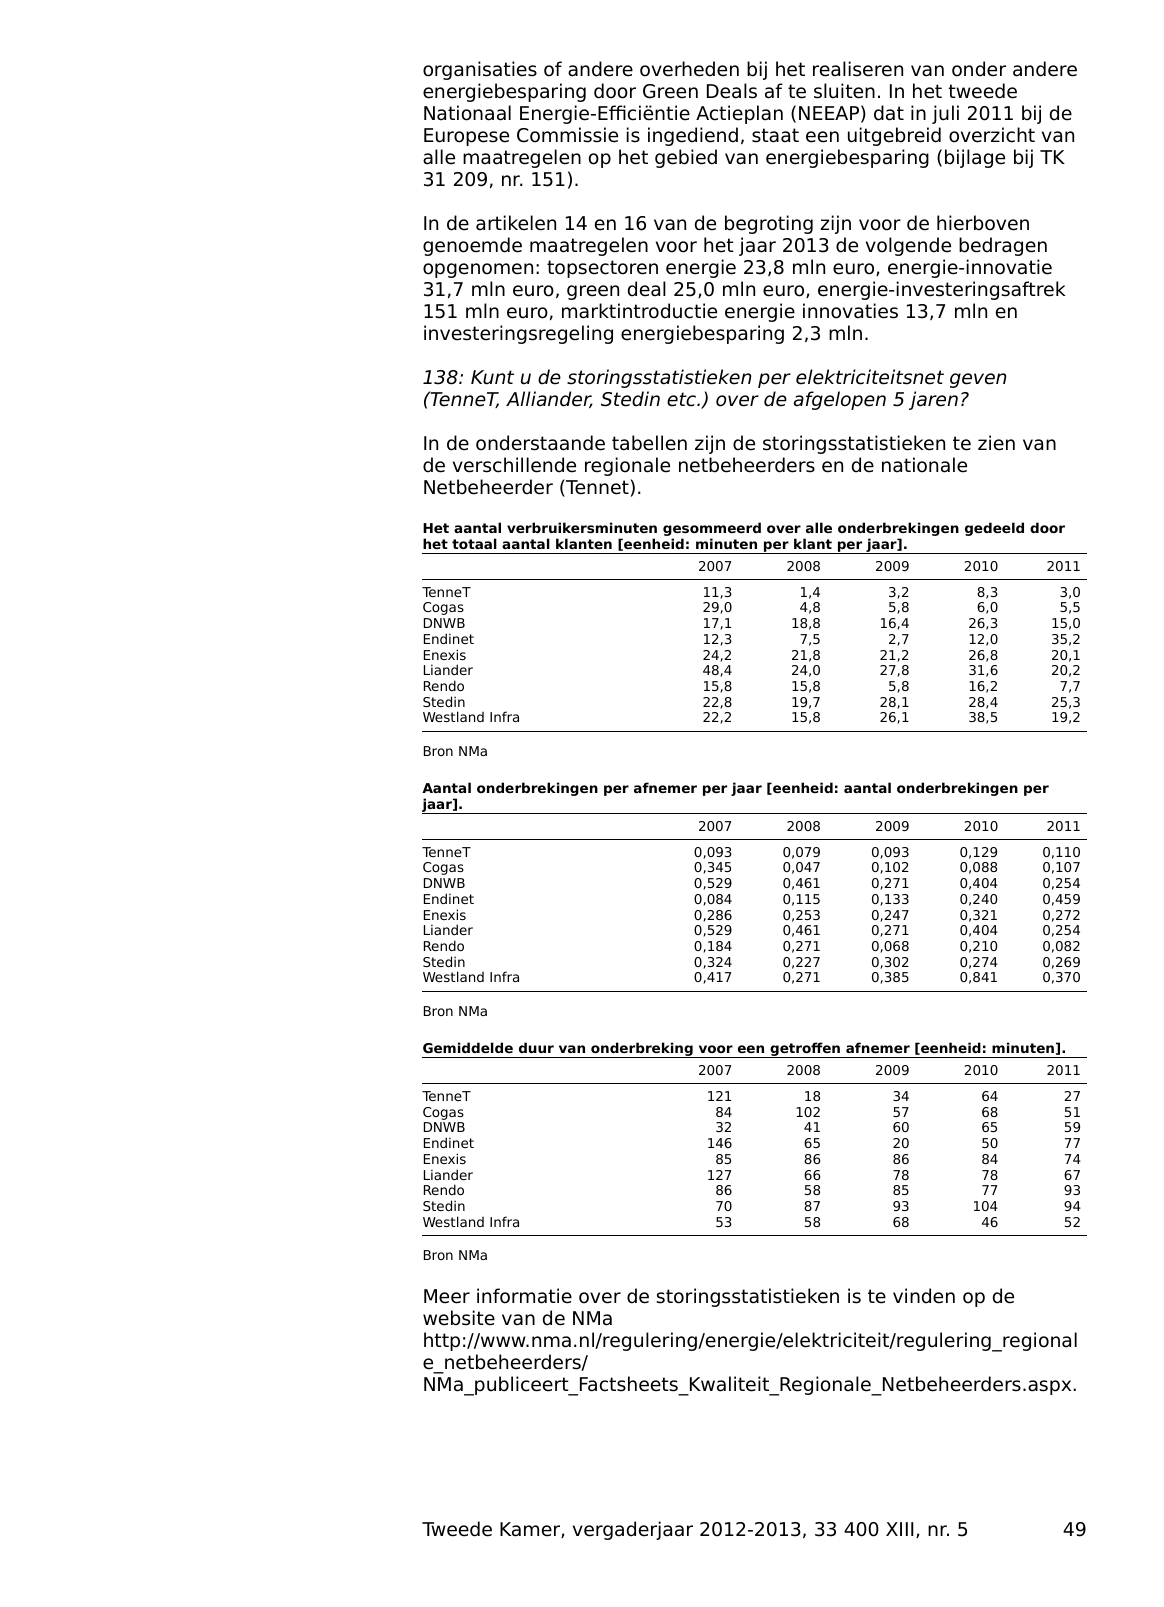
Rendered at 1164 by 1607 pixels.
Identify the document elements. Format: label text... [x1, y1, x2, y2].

table_cell 41 [738, 1120, 827, 1136]
table_cell TenneT [422, 840, 649, 860]
table_cell 17,1 [650, 616, 738, 632]
table_cell Bron NMa [422, 732, 1087, 759]
table_cell 0,047 [738, 860, 827, 876]
table_cell 0,529 [650, 923, 738, 939]
table_cell Enexis [422, 1152, 649, 1167]
table_cell 26,8 [915, 648, 1004, 663]
table_cell 7,5 [738, 632, 827, 647]
table_cell 0,461 [738, 923, 827, 939]
table_cell 2007 [650, 554, 738, 579]
table_cell 68 [827, 1215, 915, 1235]
table_cell Rendo [422, 1183, 649, 1199]
table_cell 64 [915, 1084, 1004, 1104]
table_cell 102 [738, 1105, 827, 1120]
table_cell 53 [650, 1215, 738, 1235]
table_cell 0,210 [915, 939, 1004, 954]
table_cell 0,247 [827, 908, 915, 923]
table_cell Endinet [422, 1136, 649, 1152]
table_cell 60 [827, 1120, 915, 1136]
table_cell Enexis [422, 648, 649, 663]
table_cell 3,0 [1004, 580, 1087, 600]
table_cell Cogas [422, 600, 649, 616]
table_cell 4,8 [738, 600, 827, 616]
table_cell Enexis [422, 908, 649, 923]
table_cell 2009 [827, 814, 915, 839]
table_cell 0,184 [650, 939, 738, 954]
table_cell 0,271 [827, 923, 915, 939]
table_cell 85 [827, 1183, 915, 1199]
table_cell 21,2 [827, 648, 915, 663]
table_cell 0,129 [915, 840, 1004, 860]
table_cell 121 [650, 1084, 738, 1104]
table_cell 0,841 [915, 970, 1004, 991]
table_cell [422, 1058, 649, 1083]
table_cell 2010 [915, 1058, 1004, 1083]
table_cell Liander [422, 1168, 649, 1183]
table_cell 46 [915, 1215, 1004, 1235]
table_cell 31,6 [915, 663, 1004, 679]
table_cell 0,324 [650, 955, 738, 970]
table_cell 104 [915, 1199, 1004, 1214]
table_cell Westland Infra [422, 970, 649, 991]
table_cell 0,271 [738, 970, 827, 991]
table_cell 15,8 [738, 679, 827, 694]
table_cell 85 [650, 1152, 738, 1167]
table_cell 0,093 [650, 840, 738, 860]
table_cell 2008 [738, 554, 827, 579]
table_cell 58 [738, 1183, 827, 1199]
table_cell 0,404 [915, 876, 1004, 892]
table_cell 52 [1004, 1215, 1087, 1235]
table_header Gemiddelde duur van onderbreking voor een getroffen afnemer [eenheid: minuten]. [422, 1041, 1087, 1057]
table_cell 67 [1004, 1168, 1087, 1183]
table_cell 0,302 [827, 955, 915, 970]
table_cell 0,102 [827, 860, 915, 876]
table_cell 32 [650, 1120, 738, 1136]
table_cell 70 [650, 1199, 738, 1214]
table_cell 84 [915, 1152, 1004, 1167]
table_cell 19,7 [738, 695, 827, 710]
table_cell 24,2 [650, 648, 738, 663]
table_cell 78 [827, 1168, 915, 1183]
table_cell Bron NMa [422, 1236, 1087, 1263]
table_cell Rendo [422, 679, 649, 694]
table_header Het aantal verbruikersminuten gesommeerd over alle onderbrekingen gedeeld door het totaal aantal klanten [eenheid: minuten per klant per jaar]. [422, 521, 1087, 553]
table_cell 2,7 [827, 632, 915, 647]
table_cell 18 [738, 1084, 827, 1104]
table_cell 0,345 [650, 860, 738, 876]
table_cell 0,082 [1004, 939, 1087, 954]
table_cell 48,4 [650, 663, 738, 679]
table_header Aantal onderbrekingen per afnemer per jaar [eenheid: aantal onderbrekingen per jaar]. [422, 781, 1087, 813]
table_cell 86 [827, 1152, 915, 1167]
table_cell 21,8 [738, 648, 827, 663]
table_cell 0,321 [915, 908, 1004, 923]
table_cell 0,253 [738, 908, 827, 923]
table_cell 28,4 [915, 695, 1004, 710]
table_cell 87 [738, 1199, 827, 1214]
text In de onderstaande tabellen zijn de storingsstatistieken te zien van de verschillende regionale netbeheerders en de nationale Netbeheerder (Tennet). [422, 433, 1087, 499]
text organisaties of andere overheden bij het realiseren van onder andere energiebesparing door Green Deals af te sluiten. In het tweede Nationaal Energie-Efficiëntie Actieplan (NEEAP) dat in juli 2011 bij de Europese Commissie is ingediend, staat een uitgebreid overzicht van alle maatregelen op het gebied van energiebesparing (bijlage bij TK 31 209, nr. 151). [422, 59, 1087, 191]
table_cell 1,4 [738, 580, 827, 600]
table_cell 51 [1004, 1105, 1087, 1120]
table_cell 78 [915, 1168, 1004, 1183]
table_cell 0,272 [1004, 908, 1087, 923]
table_cell 77 [915, 1183, 1004, 1199]
table_cell 127 [650, 1168, 738, 1183]
table_cell 7,7 [1004, 679, 1087, 694]
table_cell 38,5 [915, 710, 1004, 731]
table_cell Stedin [422, 1199, 649, 1214]
table_cell 2010 [915, 554, 1004, 579]
table_cell 20,1 [1004, 648, 1087, 663]
table_cell 93 [827, 1199, 915, 1214]
table_cell 0,254 [1004, 923, 1087, 939]
table_cell Liander [422, 923, 649, 939]
table_cell 20,2 [1004, 663, 1087, 679]
table_cell 20 [827, 1136, 915, 1152]
table_cell Stedin [422, 955, 649, 970]
table_cell Endinet [422, 632, 649, 647]
table_cell 22,2 [650, 710, 738, 731]
table_cell 12,0 [915, 632, 1004, 647]
table_cell 0,459 [1004, 892, 1087, 907]
table_cell 15,8 [738, 710, 827, 731]
table_cell 26,3 [915, 616, 1004, 632]
table_cell 0,133 [827, 892, 915, 907]
table_cell 86 [650, 1183, 738, 1199]
table_cell Westland Infra [422, 1215, 649, 1235]
table_cell 0,240 [915, 892, 1004, 907]
table_cell Cogas [422, 860, 649, 876]
table_cell 0,417 [650, 970, 738, 991]
table_cell 2007 [650, 814, 738, 839]
table_cell 27 [1004, 1084, 1087, 1104]
table_cell 2011 [1004, 554, 1087, 579]
table_cell 28,1 [827, 695, 915, 710]
table_cell Stedin [422, 695, 649, 710]
table_cell 84 [650, 1105, 738, 1120]
table_cell 50 [915, 1136, 1004, 1152]
table_cell 0,093 [827, 840, 915, 860]
table_cell 12,3 [650, 632, 738, 647]
table_cell 57 [827, 1105, 915, 1120]
table_cell 0,107 [1004, 860, 1087, 876]
table_cell 24,0 [738, 663, 827, 679]
table_cell 2008 [738, 814, 827, 839]
table_cell 0,088 [915, 860, 1004, 876]
text 138: Kunt u de storingsstatistieken per elektriciteitsnet geven (TenneT, Alliander, Stedin etc.) over de afgelopen 5 jaren? [422, 367, 1087, 411]
table_cell Liander [422, 663, 649, 679]
table_cell 34 [827, 1084, 915, 1104]
table_cell 0,084 [650, 892, 738, 907]
table_cell 0,227 [738, 955, 827, 970]
table_cell 0,269 [1004, 955, 1087, 970]
table_cell 86 [738, 1152, 827, 1167]
table_cell 2011 [1004, 814, 1087, 839]
table_cell Bron NMa [422, 992, 1087, 1019]
table_cell 2011 [1004, 1058, 1087, 1083]
table_cell 26,1 [827, 710, 915, 731]
text In de artikelen 14 en 16 van de begroting zijn voor de hierboven genoemde maatregelen voor het jaar 2013 de volgende bedragen opgenomen: topsectoren energie 23,8 mln euro, energie-innovatie 31,7 mln euro, green deal 25,0 mln euro, energie-investeringsaftrek 151 mln euro, marktintroductie energie innovaties 13,7 mln en investeringsregeling energiebesparing 2,3 mln. [422, 213, 1087, 345]
table_cell [422, 814, 649, 839]
table_cell 11,3 [650, 580, 738, 600]
table_cell DNWB [422, 616, 649, 632]
table_cell 65 [915, 1120, 1004, 1136]
table_cell [422, 554, 649, 579]
table_cell 0,461 [738, 876, 827, 892]
table_cell 27,8 [827, 663, 915, 679]
table_cell 65 [738, 1136, 827, 1152]
table_cell 0,370 [1004, 970, 1087, 991]
table_cell Cogas [422, 1105, 649, 1120]
table_cell 66 [738, 1168, 827, 1183]
table_cell TenneT [422, 580, 649, 600]
table_cell 25,3 [1004, 695, 1087, 710]
table_cell 29,0 [650, 600, 738, 616]
table_cell 68 [915, 1105, 1004, 1120]
table_cell 0,286 [650, 908, 738, 923]
table_cell Endinet [422, 892, 649, 907]
table_cell Rendo [422, 939, 649, 954]
table_cell 0,079 [738, 840, 827, 860]
table_cell 18,8 [738, 616, 827, 632]
table_cell 2009 [827, 554, 915, 579]
table_cell DNWB [422, 1120, 649, 1136]
table_cell 0,110 [1004, 840, 1087, 860]
table_cell 2010 [915, 814, 1004, 839]
table_cell 0,404 [915, 923, 1004, 939]
table_cell 16,2 [915, 679, 1004, 694]
table_cell 2007 [650, 1058, 738, 1083]
table_cell 22,8 [650, 695, 738, 710]
table_cell 0,529 [650, 876, 738, 892]
table_cell 35,2 [1004, 632, 1087, 647]
table_cell Westland Infra [422, 710, 649, 731]
table_cell 146 [650, 1136, 738, 1152]
table_cell 6,0 [915, 600, 1004, 616]
table_cell 8,3 [915, 580, 1004, 600]
table_cell 59 [1004, 1120, 1087, 1136]
table_cell 5,8 [827, 600, 915, 616]
table_cell 5,5 [1004, 600, 1087, 616]
table_cell DNWB [422, 876, 649, 892]
table_cell 3,2 [827, 580, 915, 600]
table_cell 15,8 [650, 679, 738, 694]
table_cell 0,115 [738, 892, 827, 907]
table_cell TenneT [422, 1084, 649, 1104]
table_cell 58 [738, 1215, 827, 1235]
table_cell 74 [1004, 1152, 1087, 1167]
table_cell 2009 [827, 1058, 915, 1083]
table_cell 15,0 [1004, 616, 1087, 632]
table_cell 94 [1004, 1199, 1087, 1214]
table_cell 2008 [738, 1058, 827, 1083]
table_cell 0,271 [738, 939, 827, 954]
table_cell 0,274 [915, 955, 1004, 970]
table_cell 93 [1004, 1183, 1087, 1199]
table_cell 19,2 [1004, 710, 1087, 731]
table_cell 0,254 [1004, 876, 1087, 892]
table_cell 77 [1004, 1136, 1087, 1152]
table_cell 16,4 [827, 616, 915, 632]
text Meer informatie over de storingsstatistieken is te vinden op de website van de NMa http://www.nma.nl/regulering/energie/elektriciteit/regulering_regionale_netbeheerders/NMa_publiceert_Factsheets_Kwaliteit_Regionale_Netbeheerders.aspx. [422, 1286, 1087, 1396]
table_cell 0,385 [827, 970, 915, 991]
table_cell 5,8 [827, 679, 915, 694]
table_cell 0,068 [827, 939, 915, 954]
table_cell 0,271 [827, 876, 915, 892]
